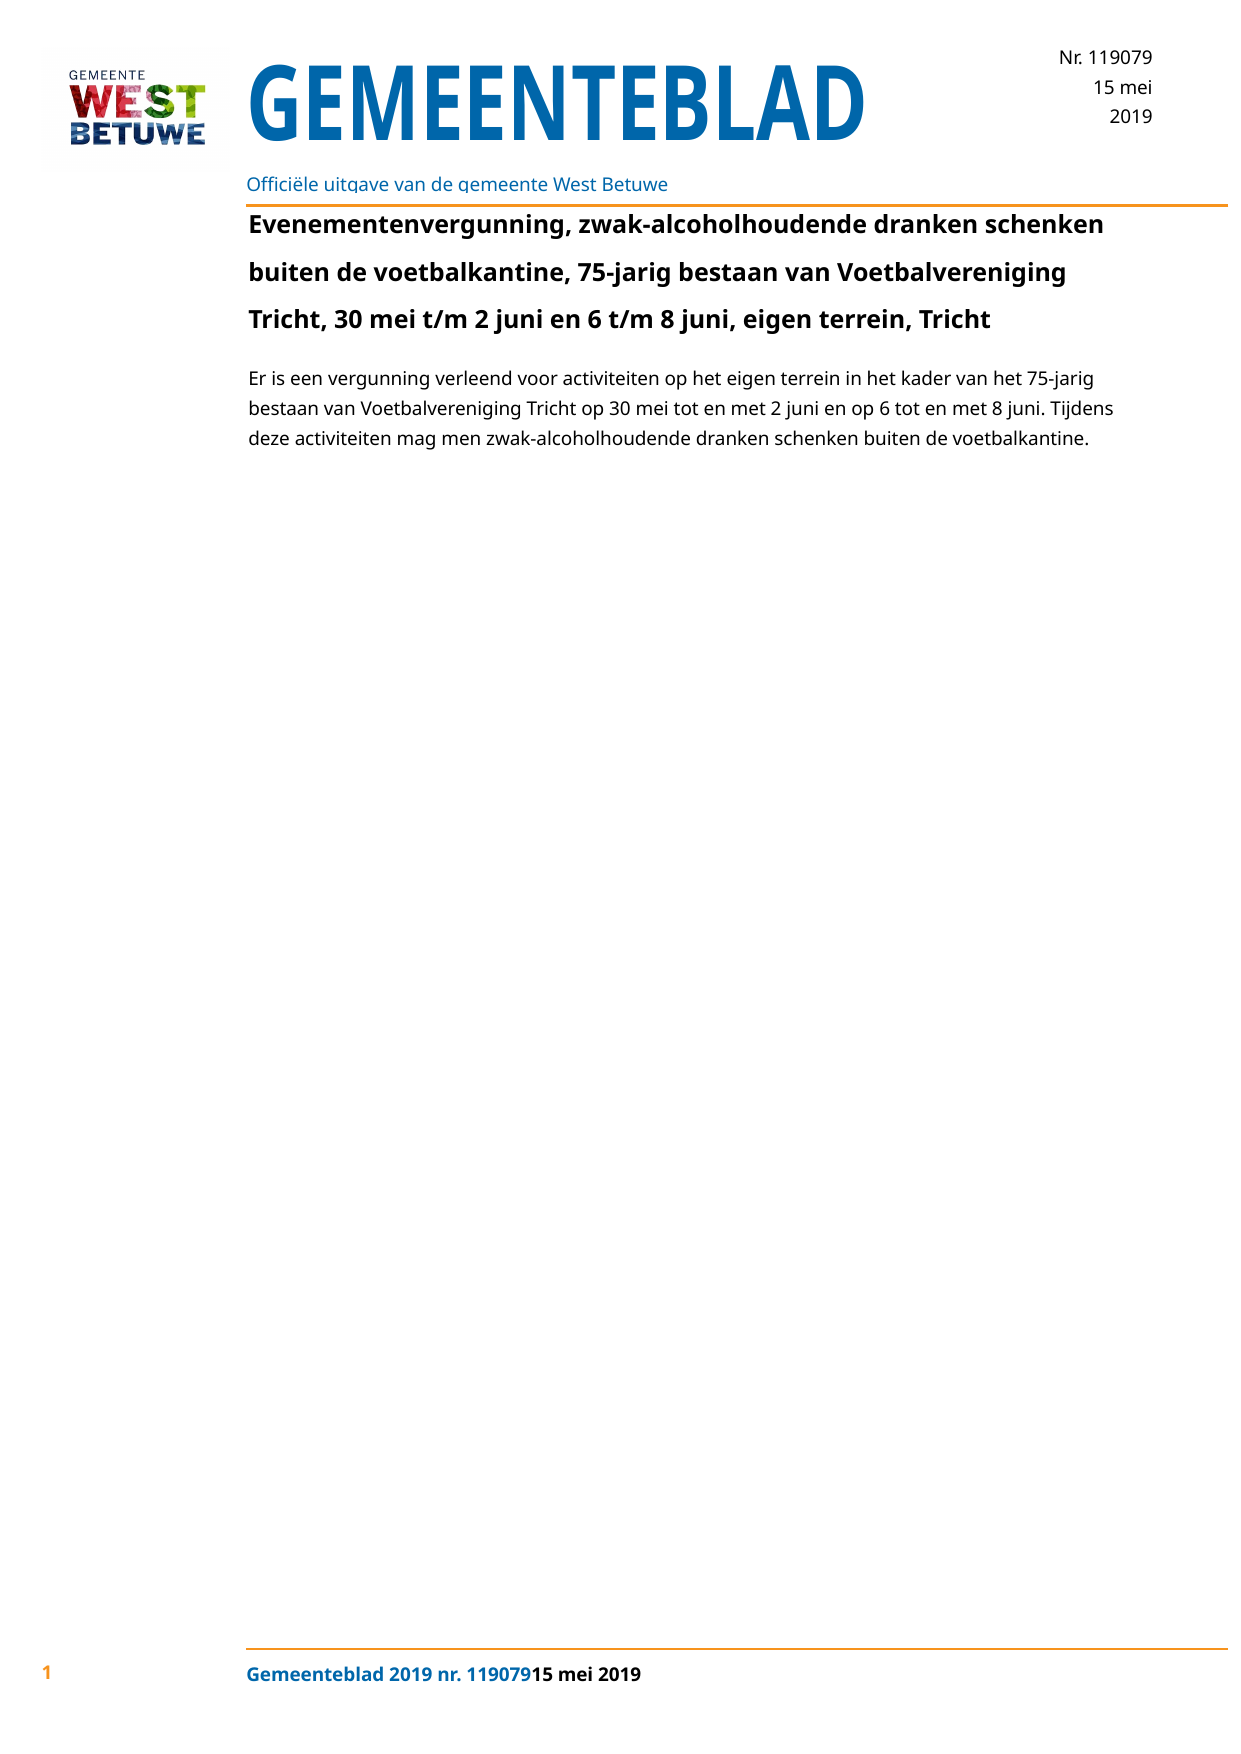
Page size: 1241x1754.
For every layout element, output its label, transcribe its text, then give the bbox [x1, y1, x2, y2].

text Evenementenvergunning, zwak-alcoholhoudende dranken schenken buiten de voetbalkantine, 75-jarig bestaan van Voetbalvereniging Tricht, 30 mei t/m 2 juni en 6 t/m 8 juni, eigen terrein, Tricht [248, 207, 1152, 336]
text Er is een vergunning verleend voor activiteiten op het eigen terrein in het kader van het 75-jarig bestaan van Voetbalvereniging Tricht op 30 mei tot en met 2 juni en op 6 tot en met 8 juni. Tijdens deze activiteiten mag men zwak-alcoholhoudende dranken schenken buiten de voetbalkantine. [248, 366, 1152, 450]
picture [41, 47, 231, 172]
